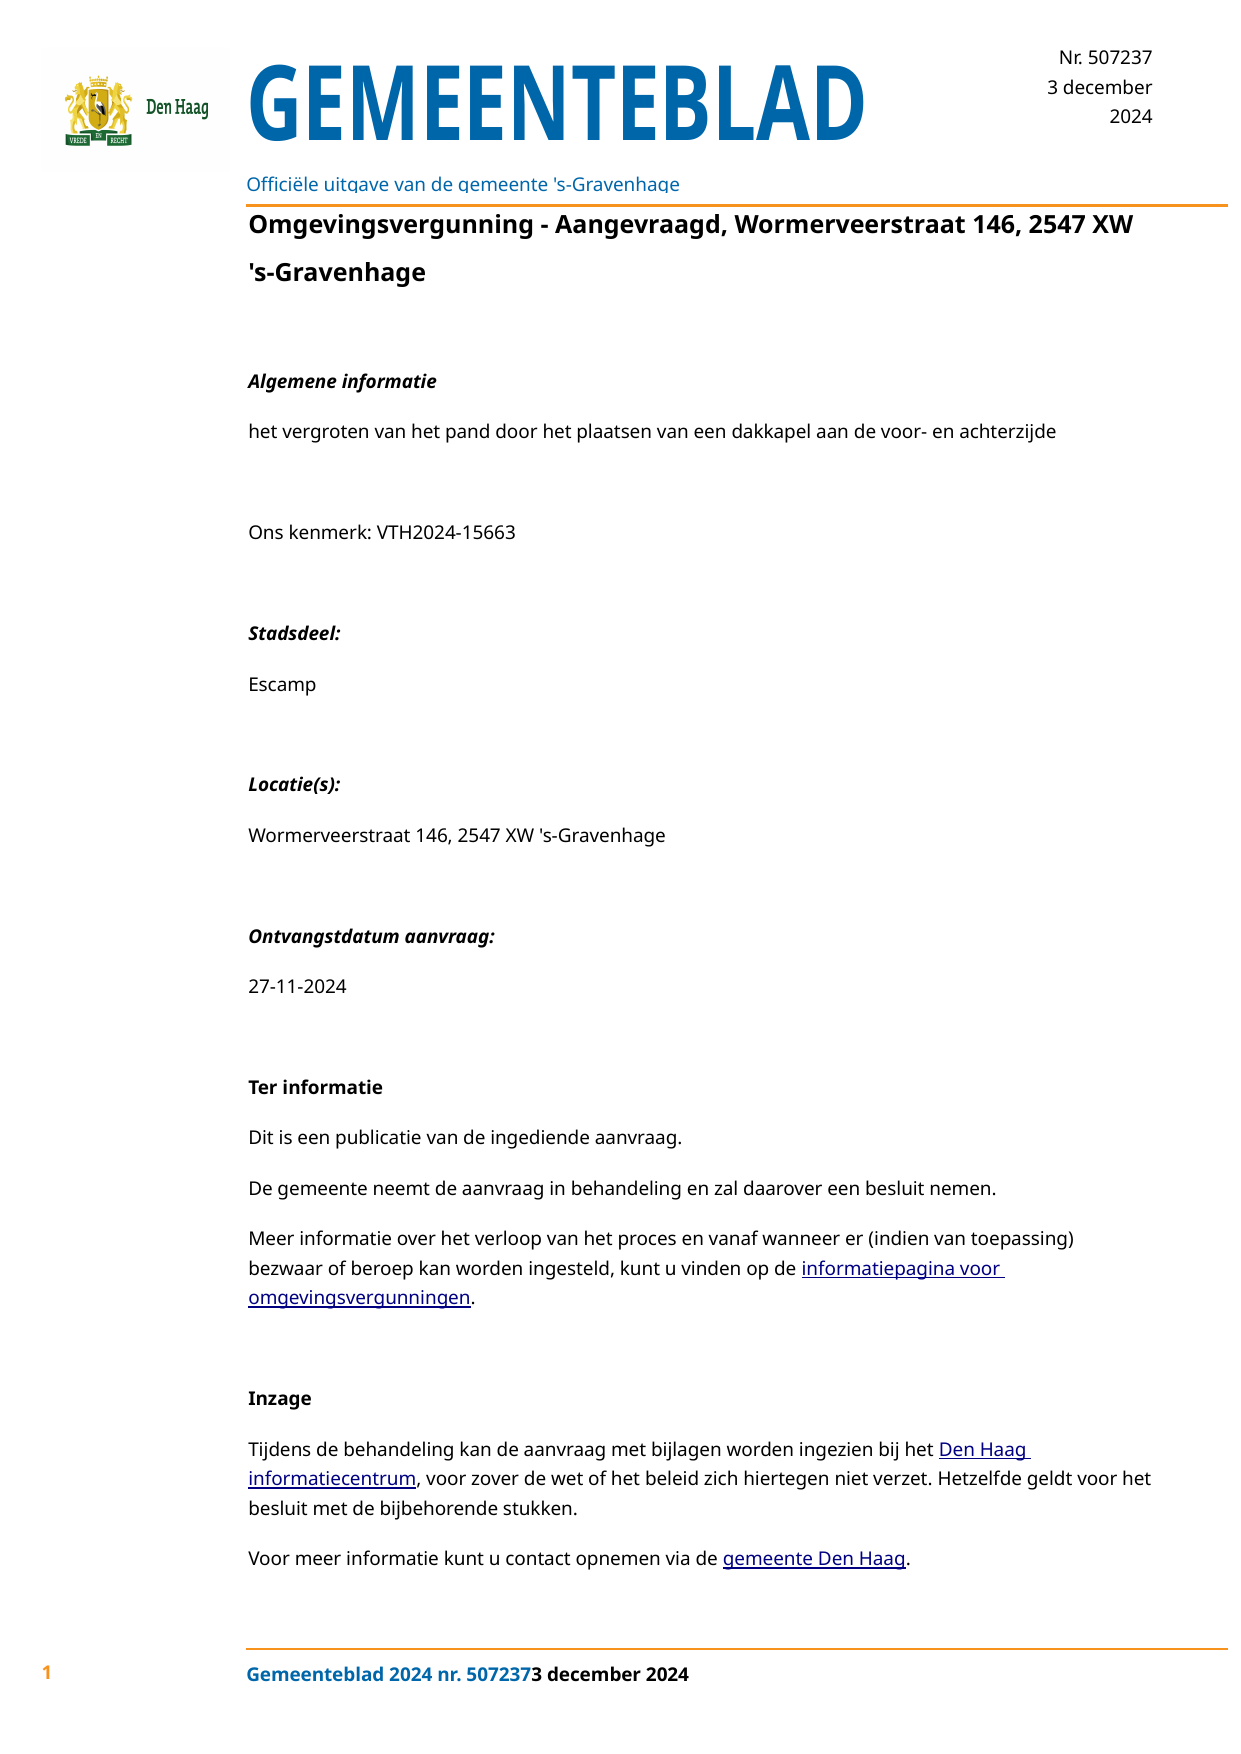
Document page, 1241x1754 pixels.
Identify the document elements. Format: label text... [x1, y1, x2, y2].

text Meer informatie over het verloop van het proces en vanaf wanneer er (indien van toepassing) bezwaar of beroep kan worden ingesteld, kunt u vinden op de informatiepagina voor omgevingsvergunningen. [248, 1225, 1152, 1310]
text Ons kenmerk: VTH2024-15663 [248, 519, 1152, 545]
text Dit is een publicatie van de ingediende aanvraag. [248, 1124, 1152, 1150]
text Ter informatie [248, 1074, 1152, 1100]
text Tijdens de behandeling kan de aanvraag met bijlagen worden ingezien bij het Den Haag informatiecentrum, voor zover de wet of het beleid zich hiertegen niet verzet. Hetzelfde geldt voor het besluit met de bijbehorende stukken. [248, 1436, 1152, 1521]
text het vergroten van het pand door het plaatsen van een dakkapel aan de voor- en achterzijde [248, 419, 1152, 444]
text De gemeente neemt de aanvraag in behandeling en zal daarover een besluit nemen. [248, 1175, 1152, 1201]
text Voor meer informatie kunt u contact opnemen via de gemeente Den Haag. [248, 1545, 1152, 1571]
text Wormerveerstraat 146, 2547 XW 's-Gravenhage [248, 822, 1152, 848]
text Algemene informatie [248, 368, 1152, 394]
text Escamp [248, 671, 1152, 697]
text Stadsdeel: [248, 620, 1152, 646]
text Locatie(s): [248, 772, 1152, 797]
text Omgevingsvergunning - Aangevraagd, Wormerveerstraat 146, 2547 XW 's-Gravenhage [248, 207, 1152, 288]
text 27-11-2024 [248, 973, 1152, 999]
text Inzage [248, 1385, 1152, 1411]
text Ontvangstdatum aanvraag: [248, 923, 1152, 949]
picture [41, 47, 231, 172]
